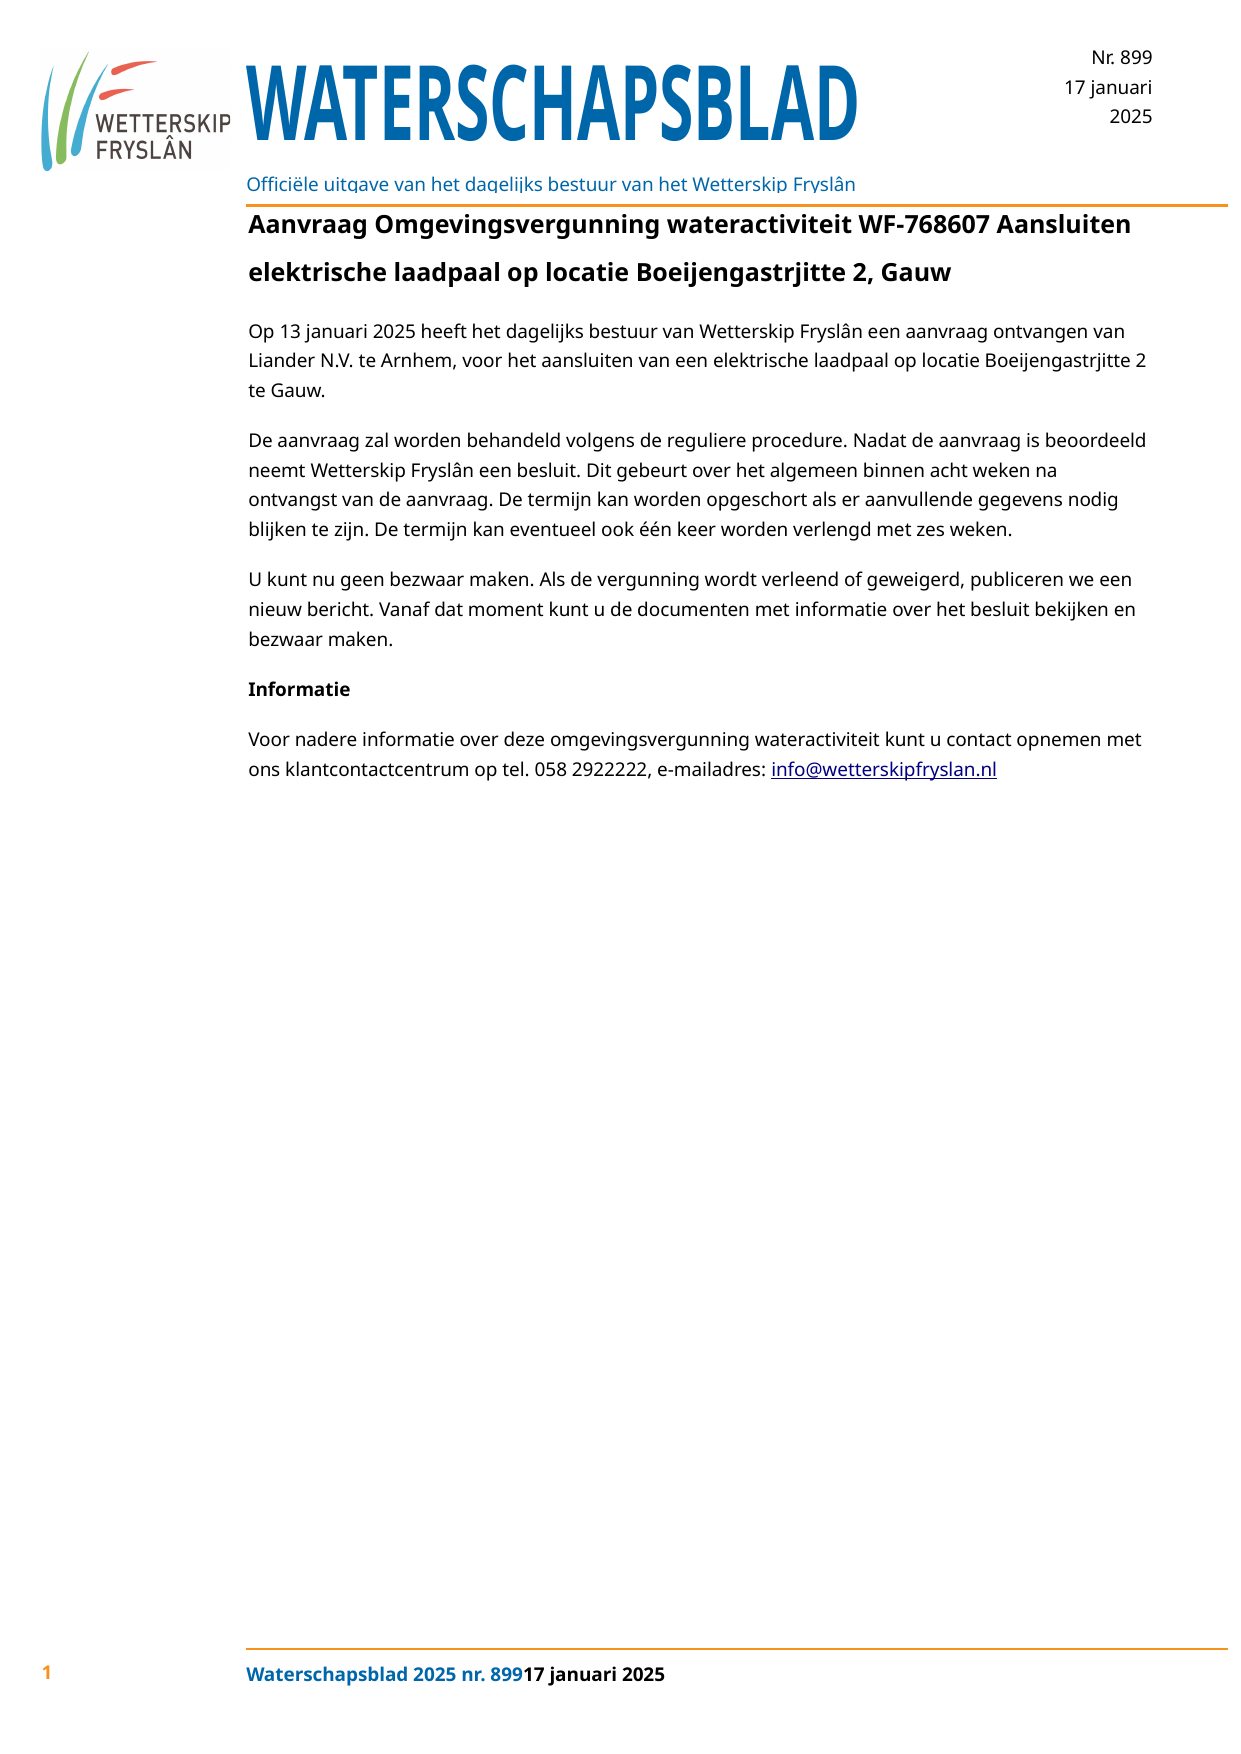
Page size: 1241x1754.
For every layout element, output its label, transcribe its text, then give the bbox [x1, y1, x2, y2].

text Voor nadere informatie over deze omgevingsvergunning wateractiviteit kunt u contact opnemen met ons klantcontactcentrum op tel. 058 2922222, e-mailadres: info@wetterskipfryslan.nl [248, 727, 1152, 782]
text De aanvraag zal worden behandeld volgens de reguliere procedure. Nadat de aanvraag is beoordeeld neemt Wetterskip Fryslân een besluit. Dit gebeurt over het algemeen binnen acht weken na ontvangst van de aanvraag. De termijn kan worden opgeschort als er aanvullende gegevens nodig blijken te zijn. De termijn kan eventueel ook één keer worden verlengd met zes weken. [248, 427, 1152, 542]
text Aanvraag Omgevingsvergunning wateractiviteit WF-768607 Aansluiten elektrische laadpaal op locatie Boeijengastrjitte 2, Gauw [248, 207, 1152, 288]
text U kunt nu geen bezwaar maken. Als de vergunning wordt verleend of geweigerd, publiceren we een nieuw bericht. Vanaf dat moment kunt u de documenten met informatie over het besluit bekijken en bezwaar maken. [248, 567, 1152, 652]
text Op 13 januari 2025 heeft het dagelijks bestuur van Wetterskip Fryslân een aanvraag ontvangen van Liander N.V. te Arnhem, voor het aansluiten van een elektrische laadpaal op locatie Boeijengastrjitte 2 te Gauw. [248, 318, 1152, 403]
text Informatie [248, 676, 1152, 702]
picture [41, 47, 231, 172]
